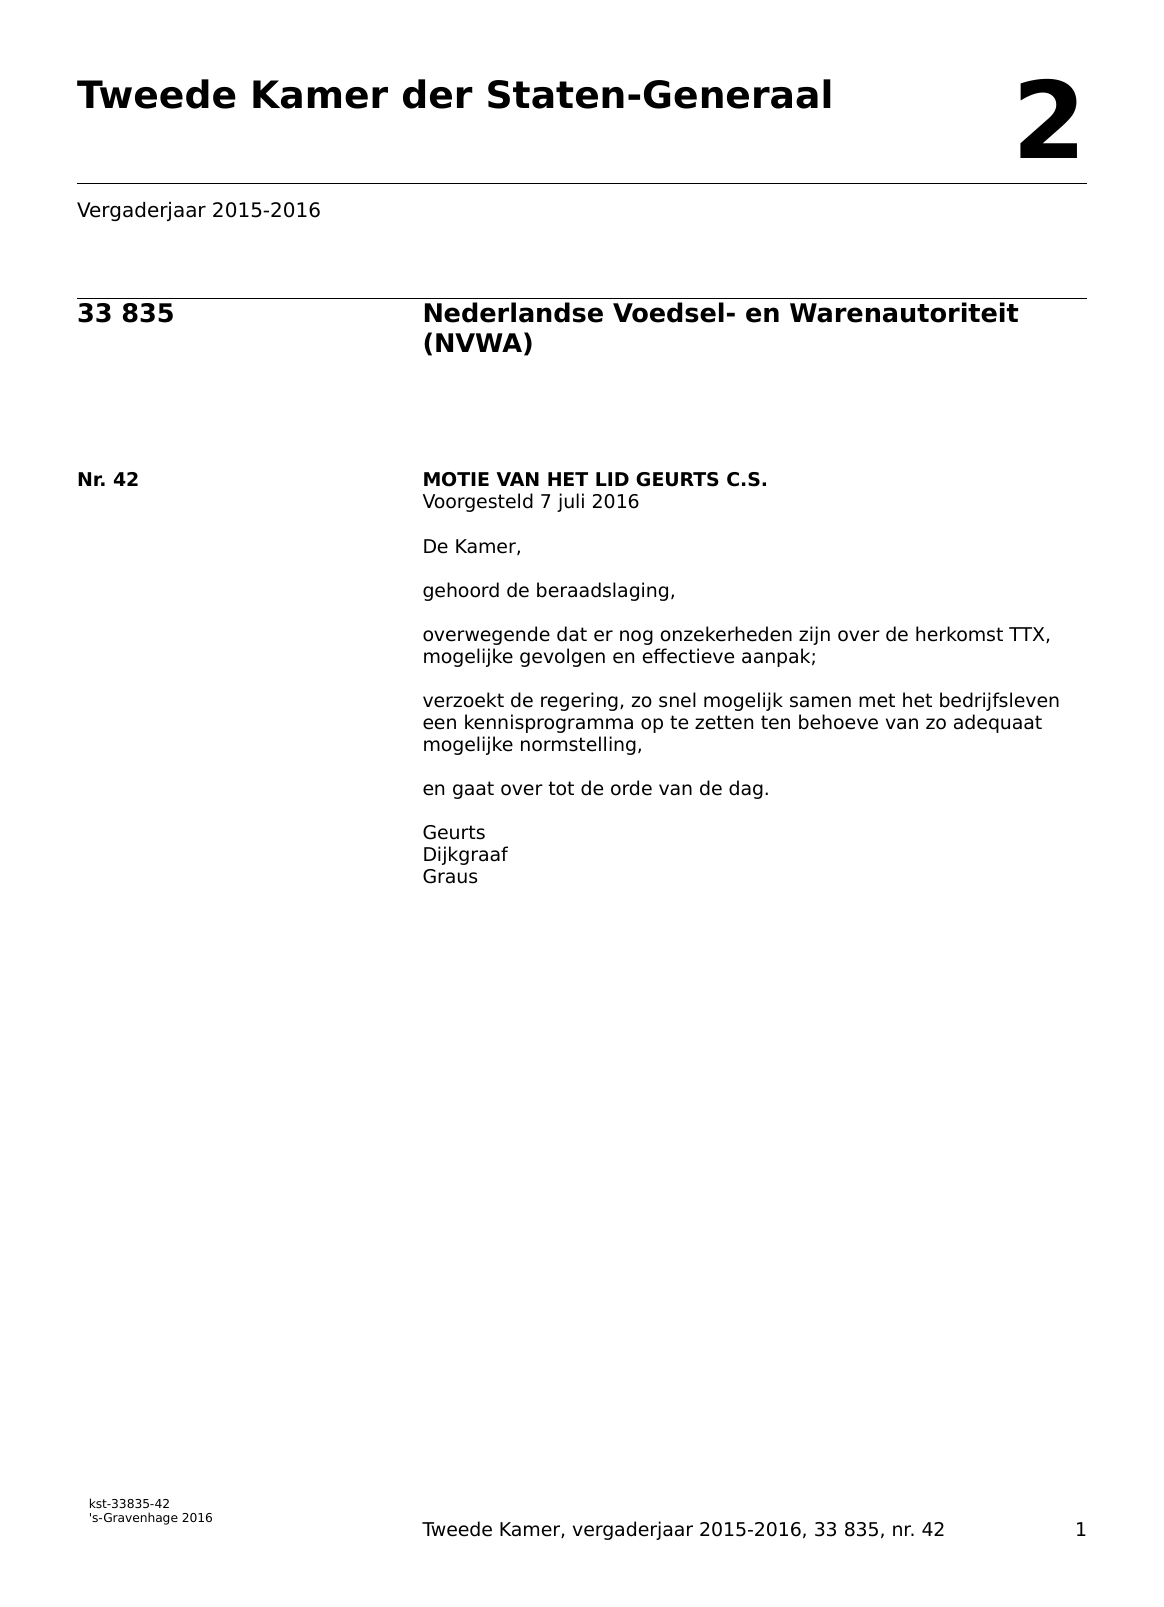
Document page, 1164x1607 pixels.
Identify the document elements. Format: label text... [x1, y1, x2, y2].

table_cell Vergaderjaar 2015-2016 [77, 184, 1087, 298]
text Geurts [422, 822, 1087, 844]
text overwegende dat er nog onzekerheden zijn over de herkomst TTX, mogelijke gevolgen en effectieve aanpak; [422, 624, 1087, 668]
text en gaat over tot de orde van de dag. [422, 778, 1087, 800]
text verzoekt de regering, zo snel mogelijk samen met het bedrijfsleven een kennisprogramma op te zetten ten behoeve van zo adequaat mogelijke normstelling, [422, 690, 1087, 756]
subtitle 33 835 Nederlandse Voedsel- en Warenautoriteit (NVWA) [77, 299, 1087, 358]
text kst-33835-42 [88, 1497, 323, 1511]
subtitle Nr. 42 MOTIE VAN HET LID GEURTS C.S. [77, 469, 1087, 491]
text 's-Gravenhage 2016 [88, 1511, 323, 1525]
text Graus [422, 866, 1087, 888]
text Dijkgraaf [422, 844, 1087, 866]
table_header Tweede Kamer der Staten-Generaal [77, 59, 886, 183]
text De Kamer, [422, 536, 1087, 557]
table_header 2 [886, 59, 1087, 183]
text Voorgesteld 7 juli 2016 [422, 491, 1087, 513]
text gehoord de beraadslaging, [422, 580, 1087, 602]
